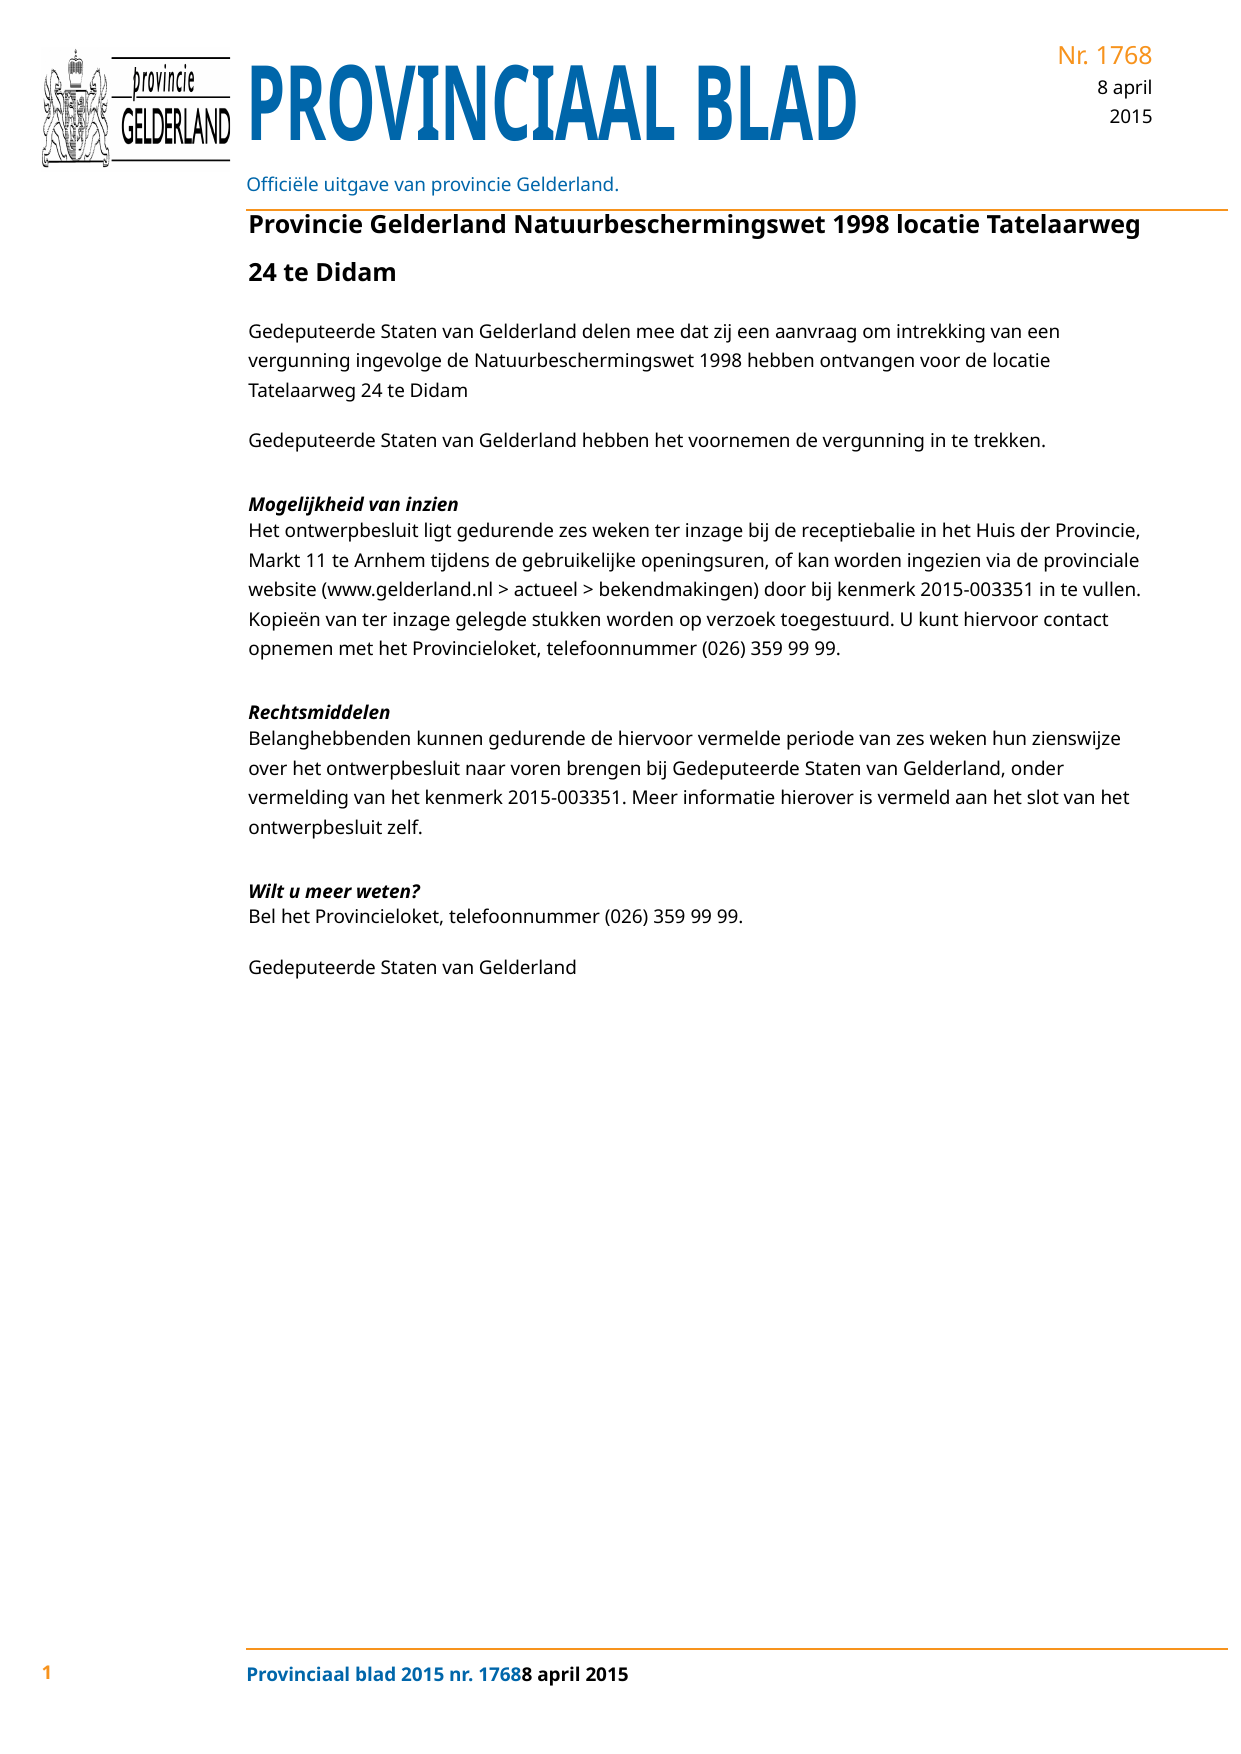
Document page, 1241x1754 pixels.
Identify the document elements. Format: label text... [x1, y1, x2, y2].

text Gedeputeerde Staten van Gelderland [248, 954, 1152, 980]
text Rechtsmiddelen [248, 699, 1152, 725]
text Mogelijkheid van inzien [248, 491, 1152, 517]
text Bel het Provincieloket, telefoonnummer (026) 359 99 99. [248, 904, 1152, 929]
text Gedeputeerde Staten van Gelderland delen mee dat zij een aanvraag om intrekking van een vergunning ingevolge de Natuurbeschermingswet 1998 hebben ontvangen voor de locatie Tatelaarweg 24 te Didam [248, 318, 1152, 403]
text Gedeputeerde Staten van Gelderland hebben het voornemen de vergunning in te trekken. [248, 427, 1152, 453]
text Provincie Gelderland Natuurbeschermingswet 1998 locatie Tatelaarweg 24 te Didam [248, 211, 1152, 288]
text Het ontwerpbesluit ligt gedurende zes weken ter inzage bij de receptiebalie in het Huis der Provincie, Markt 11 te Arnhem tijdens de gebruikelijke openingsuren, of kan worden ingezien via de provinciale website (www.gelderland.nl > actueel > bekendmakingen) door bij kenmerk 2015-003351 in te vullen. Kopieën van ter inzage gelegde stukken worden op verzoek toegestuurd. U kunt hiervoor contact opnemen met het Provincieloket, telefoonnummer (026) 359 99 99. [248, 517, 1152, 661]
text Belanghebbenden kunnen gedurende de hiervoor vermelde periode van zes weken hun zienswijze over het ontwerpbesluit naar voren brengen bij Gedeputeerde Staten van Gelderland, onder vermelding van het kenmerk 2015-003351. Meer informatie hierover is vermeld aan het slot van het ontwerpbesluit zelf. [248, 725, 1152, 840]
text Wilt u meer weten? [248, 878, 1152, 904]
picture [41, 47, 231, 172]
